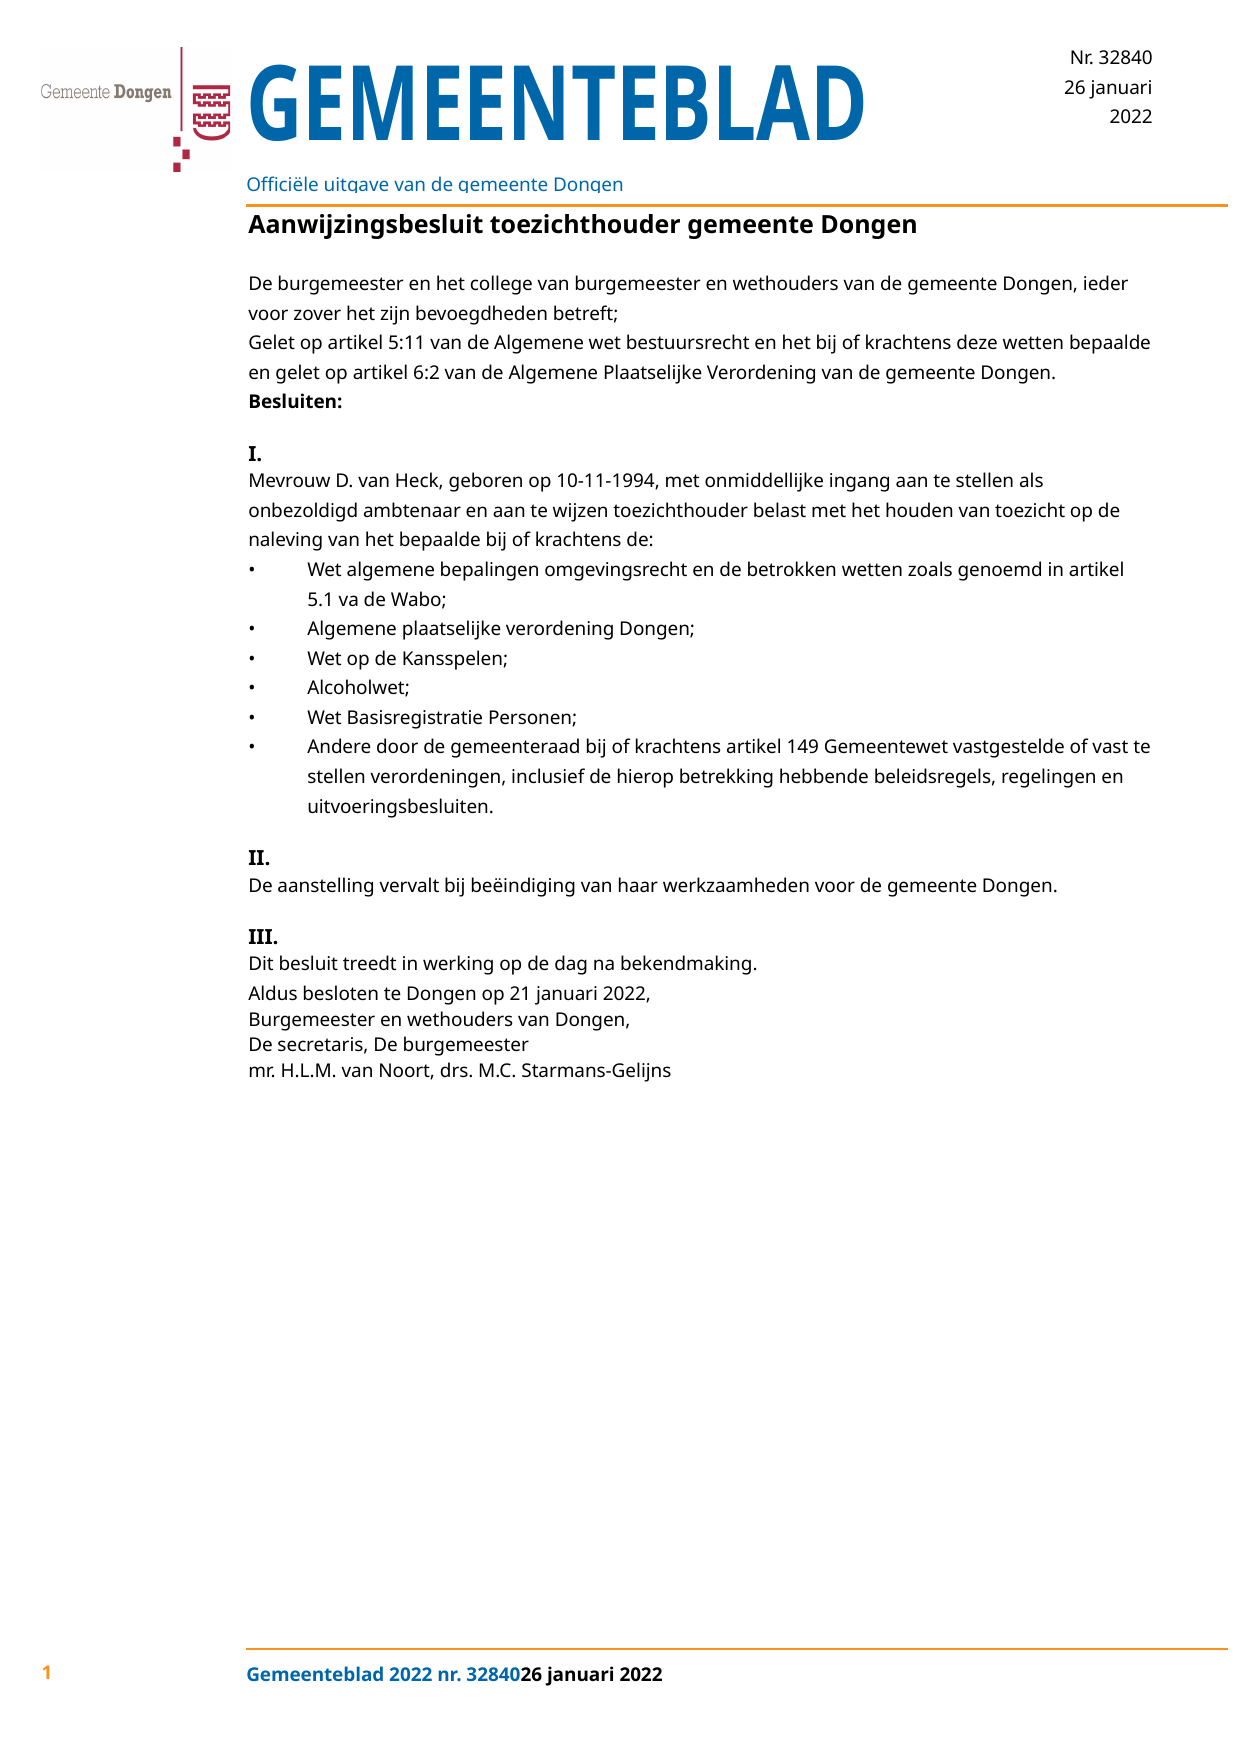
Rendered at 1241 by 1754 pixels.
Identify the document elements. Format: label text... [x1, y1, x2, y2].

text II. [248, 843, 1152, 872]
text De secretaris, De burgemeester [248, 1032, 1152, 1057]
text De aanstelling vervalt bij beëindiging van haar werkzaamheden voor de gemeente Dongen. [248, 872, 1152, 897]
list Wet algemene bepalingen omgevingsrecht en de betrokken wetten zoals genoemd in artikel 5.1 va de Wabo; [248, 556, 1152, 612]
text Mevrouw D. van Heck, geboren op 10-11-1994, met onmiddellijke ingang aan te stellen als onbezoldigd ambtenaar en aan te wijzen toezichthouder belast met het houden van toezicht op de naleving van het bepaalde bij of krachtens de: [248, 467, 1152, 552]
text I. [248, 439, 1152, 467]
text Burgemeester en wethouders van Dongen, [248, 1006, 1152, 1032]
text De burgemeester en het college van burgemeester en wethouders van de gemeente Dongen, ieder voor zover het zijn bevoegdheden betreft; [248, 270, 1152, 326]
list Wet Basisregistratie Personen; [248, 704, 1152, 730]
list Algemene plaatselijke verordening Dongen; [248, 615, 1152, 641]
text Dit besluit treedt in werking op de dag na bekendmaking. [248, 951, 1152, 976]
list Alcoholwet; [248, 674, 1152, 700]
list Wet op de Kansspelen; [248, 645, 1152, 671]
text III. [248, 922, 1152, 951]
text Gelet op artikel 5:11 van de Algemene wet bestuursrecht en het bij of krachtens deze wetten bepaalde en gelet op artikel 6:2 van de Algemene Plaatselijke Verordening van de gemeente Dongen. [248, 329, 1152, 385]
picture [41, 47, 231, 172]
text Aanwijzingsbesluit toezichthouder gemeente Dongen [248, 207, 1152, 241]
list Andere door de gemeenteraad bij of krachtens artikel 149 Gemeentewet vastgestelde of vast te stellen verordeningen, inclusief de hierop betrekking hebbende beleidsregels, regelingen en uitvoeringsbesluiten. [248, 734, 1152, 819]
text Aldus besloten te Dongen op 21 januari 2022, [248, 980, 1152, 1006]
text Besluiten: [248, 389, 1152, 414]
text mr. H.L.M. van Noort, drs. M.C. Starmans-Gelijns [248, 1057, 1152, 1083]
